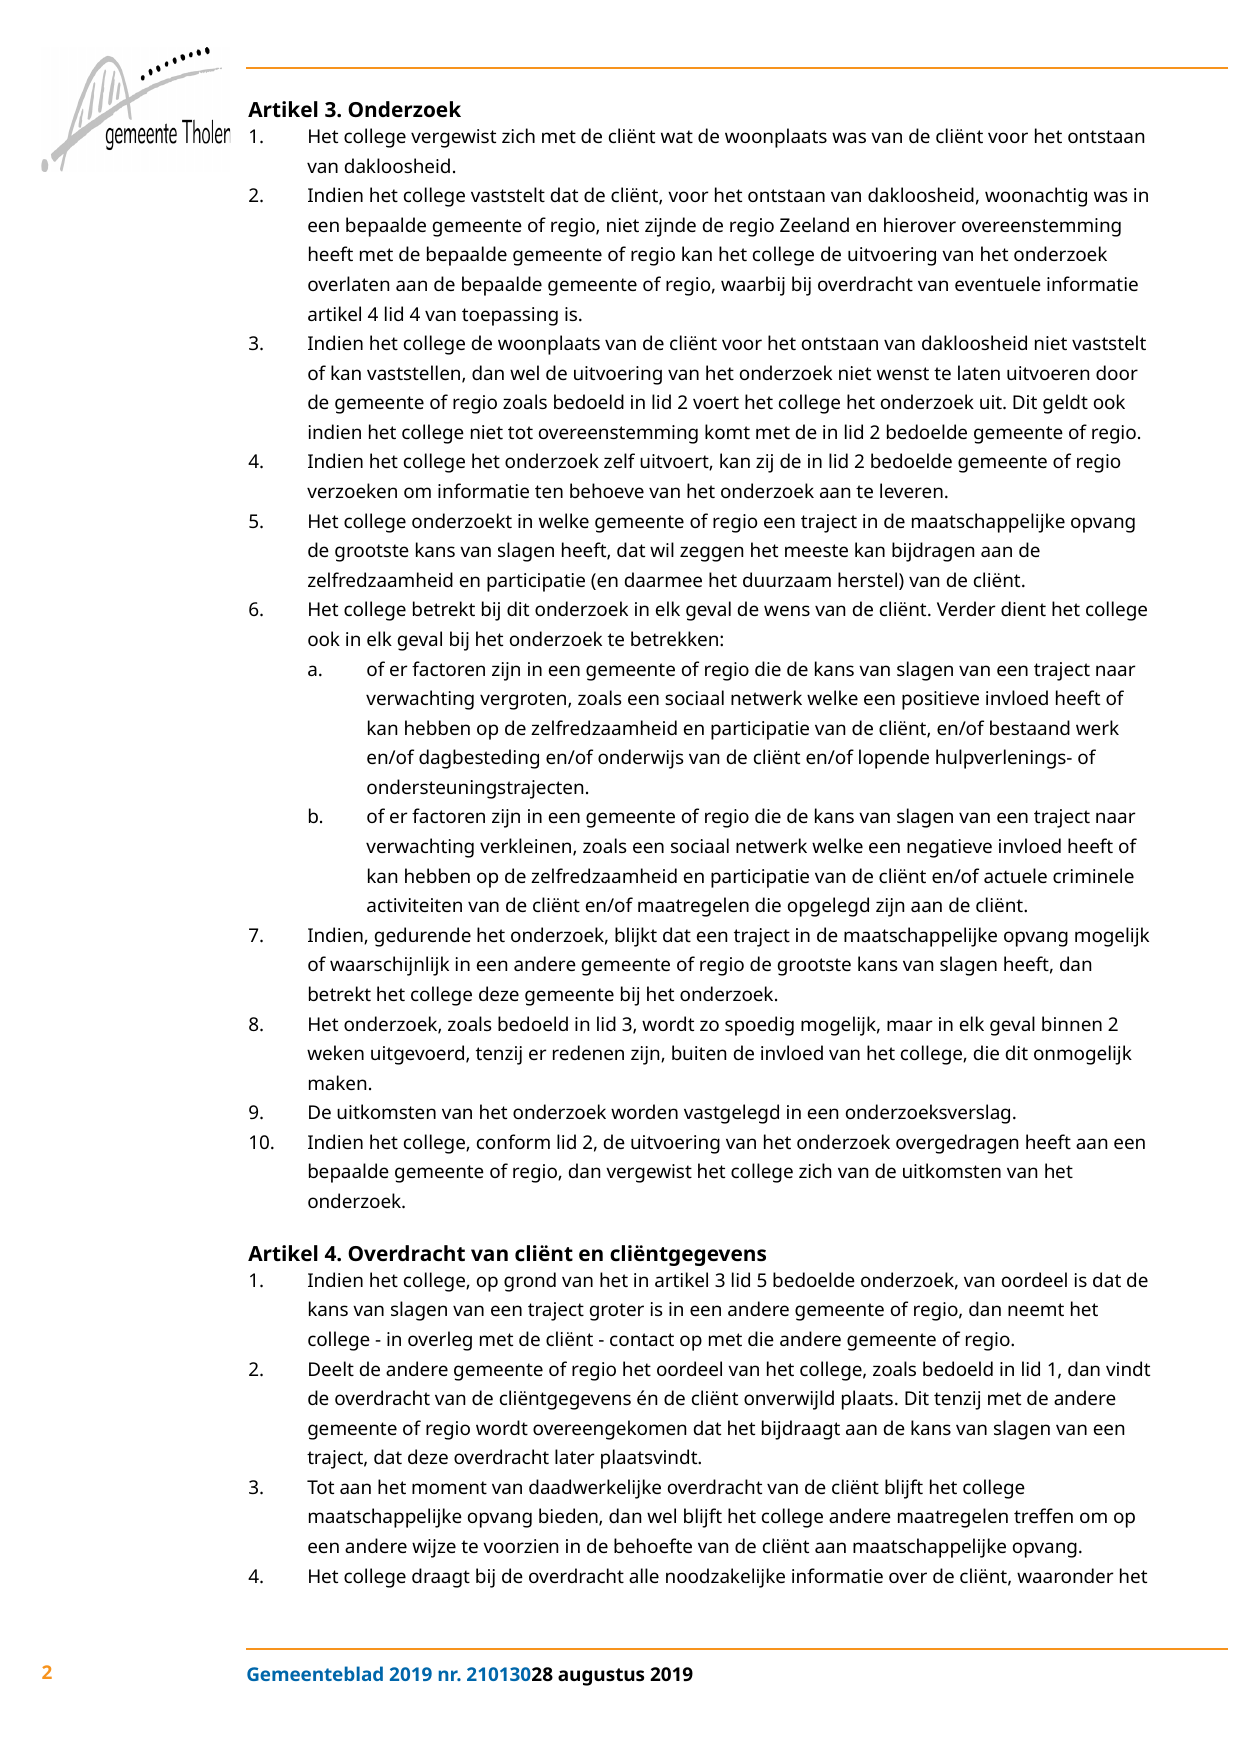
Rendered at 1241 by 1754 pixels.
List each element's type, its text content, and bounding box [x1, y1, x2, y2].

list of er factoren zijn in een gemeente of regio die de kans van slagen van een traject naar verwachting vergroten, zoals een sociaal netwerk welke een positieve invloed heeft of kan hebben op de zelfredzaamheid en participatie van de cliënt, en/of bestaand werk en/of dagbesteding en/of onderwijs van de cliënt en/of lopende hulpverlenings- of ondersteuningstrajecten. [307, 656, 1152, 800]
list Indien het college de woonplaats van de cliënt voor het ontstaan van dakloosheid niet vaststelt of kan vaststellen, dan wel de uitvoering van het onderzoek niet wenst te laten uitvoeren door de gemeente of regio zoals bedoeld in lid 2 voert het college het onderzoek uit. Dit geldt ook indien het college niet tot overeenstemming komt met de in lid 2 bedoelde gemeente of regio. [248, 330, 1152, 445]
list Het college betrekt bij dit onderzoek in elk geval de wens van de cliënt. Verder dient het college ook in elk geval bij het onderzoek te betrekken: [248, 597, 1152, 652]
list of er factoren zijn in een gemeente of regio die de kans van slagen van een traject naar verwachting verkleinen, zoals een sociaal netwerk welke een negatieve invloed heeft of kan hebben op de zelfredzaamheid en participatie van de cliënt en/of actuele criminele activiteiten van de cliënt en/of maatregelen die opgelegd zijn aan de cliënt. [307, 804, 1152, 918]
picture [41, 47, 231, 172]
list Het onderzoek, zoals bedoeld in lid 3, wordt zo spoedig mogelijk, maar in elk geval binnen 2 weken uitgevoerd, tenzij er redenen zijn, buiten de invloed van het college, die dit onmogelijk maken. [248, 1011, 1152, 1096]
list Indien, gedurende het onderzoek, blijkt dat een traject in de maatschappelijke opvang mogelijk of waarschijnlijk in een andere gemeente of regio de grootste kans van slagen heeft, dan betrekt het college deze gemeente bij het onderzoek. [248, 922, 1152, 1007]
list Tot aan het moment van daadwerkelijke overdracht van de cliënt blijft het college maatschappelijke opvang bieden, dan wel blijft het college andere maatregelen treffen om op een andere wijze te voorzien in de behoefte van de cliënt aan maatschappelijke opvang. [248, 1474, 1152, 1559]
text Artikel 4. Overdracht van cliënt en cliëntgegevens [248, 1239, 1152, 1267]
list Deelt de andere gemeente of regio het oordeel van het college, zoals bedoeld in lid 1, dan vindt de overdracht van de cliëntgegevens én de cliënt onverwijld plaats. Dit tenzij met de andere gemeente of regio wordt overeengekomen dat het bijdraagt aan de kans van slagen van een traject, dat deze overdracht later plaatsvindt. [248, 1356, 1152, 1470]
list De uitkomsten van het onderzoek worden vastgelegd in een onderzoeksverslag. [248, 1099, 1152, 1125]
list Indien het college vaststelt dat de cliënt, voor het ontstaan van dakloosheid, woonachtig was in een bepaalde gemeente of regio, niet zijnde de regio Zeeland en hierover overeenstemming heeft met de bepaalde gemeente of regio kan het college de uitvoering van het onderzoek overlaten aan de bepaalde gemeente of regio, waarbij bij overdracht van eventuele informatie artikel 4 lid 4 van toepassing is. [248, 182, 1152, 326]
list Indien het college, op grond van het in artikel 3 lid 5 bedoelde onderzoek, van oordeel is dat de kans van slagen van een traject groter is in een andere gemeente of regio, dan neemt het college - in overleg met de cliënt - contact op met die andere gemeente of regio. [248, 1267, 1152, 1352]
list Het college draagt bij de overdracht alle noodzakelijke informatie over de cliënt, waaronder het [248, 1563, 1152, 1589]
list Indien het college, conform lid 2, de uitvoering van het onderzoek overgedragen heeft aan een bepaalde gemeente of regio, dan vergewist het college zich van de uitkomsten van het onderzoek. [248, 1129, 1152, 1214]
text Artikel 3. Onderzoek [248, 95, 1152, 123]
list Het college vergewist zich met de cliënt wat de woonplaats was van de cliënt voor het ontstaan van dakloosheid. [248, 123, 1152, 178]
list Het college onderzoekt in welke gemeente of regio een traject in de maatschappelijke opvang de grootste kans van slagen heeft, dat wil zeggen het meeste kan bijdragen aan de zelfredzaamheid en participatie (en daarmee het duurzaam herstel) van de cliënt. [248, 508, 1152, 593]
list Indien het college het onderzoek zelf uitvoert, kan zij de in lid 2 bedoelde gemeente of regio verzoeken om informatie ten behoeve van het onderzoek aan te leveren. [248, 449, 1152, 504]
